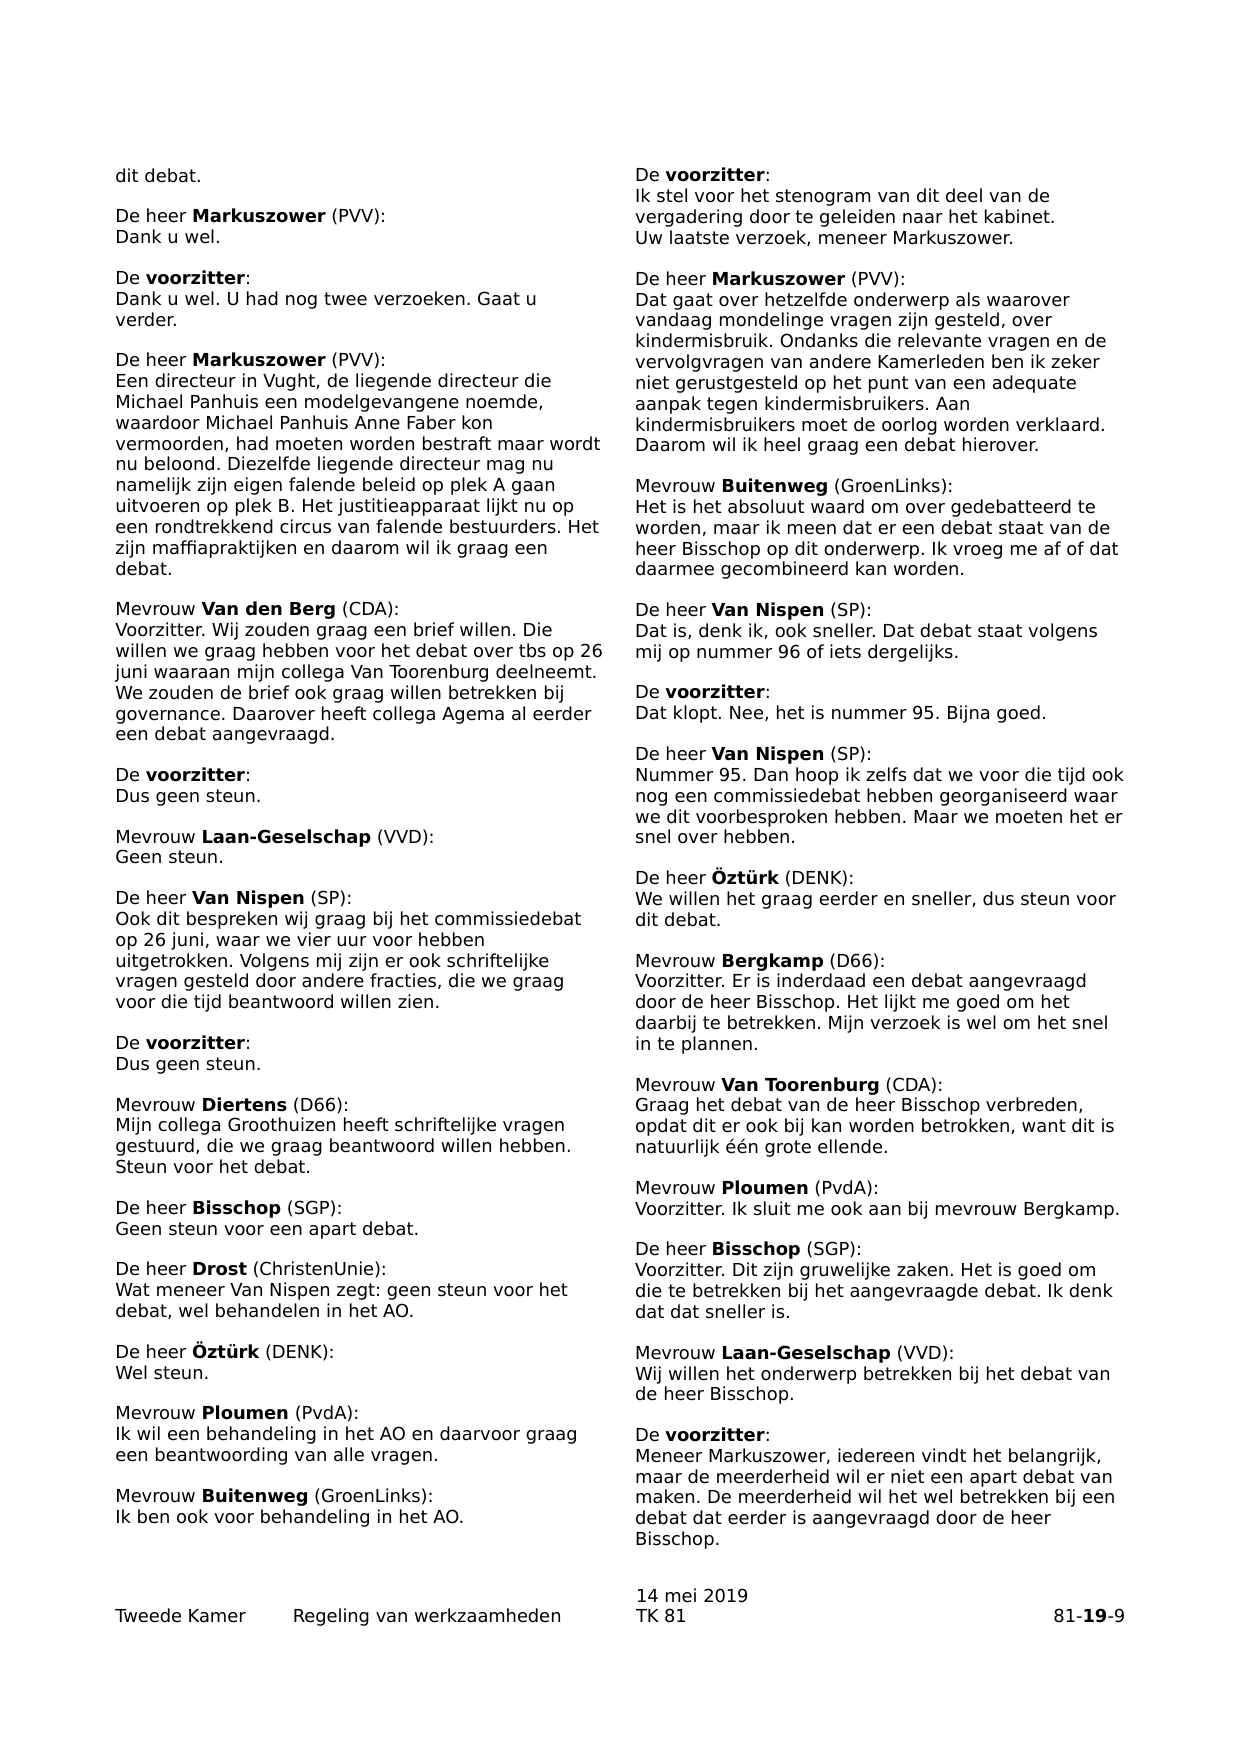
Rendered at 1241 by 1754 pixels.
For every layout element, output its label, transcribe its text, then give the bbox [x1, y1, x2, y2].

text Een directeur in Vught, de liegende directeur die Michael Panhuis een modelgevangene noemde, waardoor Michael Panhuis Anne Faber kon vermoorden, had moeten worden bestraft maar wordt nu beloond. Diezelfde liegende directeur mag nu namelijk zijn eigen falende beleid op plek A gaan uitvoeren op plek B. Het justitieapparaat lijkt nu op een rondtrekkend circus van falende bestuurders. Het zijn maffiapraktijken en daarom wil ik graag een debat. [115, 371, 605, 579]
text Wel steun. [115, 1362, 605, 1383]
text Dank u wel. U had nog twee verzoeken. Gaat u verder. [115, 288, 605, 330]
text De heer Bisschop (SGP): [635, 1239, 1125, 1260]
text Mevrouw Buitenweg (GroenLinks): [115, 1486, 605, 1506]
text Mevrouw Van Toorenburg (CDA): [635, 1074, 1125, 1095]
text Voorzitter. Ik sluit me ook aan bij mevrouw Bergkamp. [635, 1198, 1125, 1219]
text Dat is, denk ik, ook sneller. Dat debat staat volgens mij op nummer 96 of iets dergelijks. [635, 621, 1125, 662]
text Nummer 95. Dan hoop ik zelfs dat we voor die tijd ook nog een commissiedebat hebben georganiseerd waar we dit voorbesproken hebben. Maar we moeten het er snel over hebben. [635, 765, 1125, 848]
text Mevrouw Laan-Geselschap (VVD): [115, 826, 605, 847]
text Voorzitter. Er is inderdaad een debat aangevraagd door de heer Bisschop. Het lijkt me goed om het daarbij te betrekken. Mijn verzoek is wel om het snel in te plannen. [635, 971, 1125, 1054]
text Ik wil een behandeling in het AO en daarvoor graag een beantwoording van alle vragen. [115, 1424, 605, 1466]
text Mevrouw Van den Berg (CDA): [115, 599, 605, 620]
text De voorzitter: [635, 1425, 1125, 1446]
text De heer Markuszower (PVV): [635, 268, 1125, 289]
text Graag het debat van de heer Bisschop verbreden, opdat dit er ook bij kan worden betrokken, want dit is natuurlijk één grote ellende. [635, 1095, 1125, 1158]
text De heer Drost (ChristenUnie): [115, 1259, 605, 1280]
text De heer Van Nispen (SP): [635, 600, 1125, 621]
text De voorzitter: [635, 682, 1125, 703]
text De heer Öztürk (DENK): [115, 1342, 605, 1362]
text Geen steun voor een apart debat. [115, 1218, 605, 1239]
text De heer Markuszower (PVV): [115, 206, 605, 227]
text De heer Bisschop (SGP): [115, 1198, 605, 1218]
text De heer Öztürk (DENK): [635, 868, 1125, 889]
text Mevrouw Ploumen (PvdA): [115, 1403, 605, 1424]
text De heer Van Nispen (SP): [115, 888, 605, 909]
text Ik stel voor het stenogram van dit deel van de vergadering door te geleiden naar het kabinet. [635, 186, 1125, 228]
text Mevrouw Diertens (D66): [115, 1094, 605, 1115]
text Wat meneer Van Nispen zegt: geen steun voor het debat, wel behandelen in het AO. [115, 1280, 605, 1322]
text Meneer Markuszower, iedereen vindt het belangrijk, maar de meerderheid wil er niet een apart debat van maken. De meerderheid wil het wel betrekken bij een debat dat eerder is aangevraagd door de heer Bisschop. [635, 1446, 1125, 1550]
text De heer Van Nispen (SP): [635, 744, 1125, 765]
text We willen het graag eerder en sneller, dus steun voor dit debat. [635, 889, 1125, 930]
text Dus geen steun. [115, 1054, 605, 1074]
text De heer Markuszower (PVV): [115, 350, 605, 371]
text Mevrouw Ploumen (PvdA): [635, 1178, 1125, 1198]
text De voorzitter: [635, 165, 1125, 186]
text Het is het absoluut waard om over gedebatteerd te worden, maar ik meen dat er een debat staat van de heer Bisschop op dit onderwerp. Ik vroeg me af of dat daarmee gecombineerd kan worden. [635, 497, 1125, 580]
text Mevrouw Buitenweg (GroenLinks): [635, 476, 1125, 497]
text Voorzitter. Wij zouden graag een brief willen. Die willen we graag hebben voor het debat over tbs op 26 juni waaraan mijn collega Van Toorenburg deelneemt. We zouden de brief ook graag willen betrekken bij governance. Daarover heeft collega Agema al eerder een debat aangevraagd. [115, 620, 605, 745]
text Mijn collega Groothuizen heeft schriftelijke vragen gestuurd, die we graag beantwoord willen hebben. Steun voor het debat. [115, 1115, 605, 1178]
text Dus geen steun. [115, 786, 605, 806]
text Dat gaat over hetzelfde onderwerp als waarover vandaag mondelinge vragen zijn gesteld, over kindermisbruik. Ondanks die relevante vragen en de vervolgvragen van andere Kamerleden ben ik zeker niet gerustgesteld op het punt van een adequate aanpak tegen kindermisbruikers. Aan kindermisbruikers moet de oorlog worden verklaard. Daarom wil ik heel graag een debat hierover. [635, 289, 1125, 456]
text Voorzitter. Dit zijn gruwelijke zaken. Het is goed om die te betrekken bij het aangevraagde debat. Ik denk dat dat sneller is. [635, 1260, 1125, 1322]
text Geen steun. [115, 847, 605, 868]
text De voorzitter: [115, 1033, 605, 1054]
text Dank u wel. [115, 227, 605, 248]
text dit debat. [115, 165, 605, 186]
text Ook dit bespreken wij graag bij het commissiedebat op 26 juni, waar we vier uur voor hebben uitgetrokken. Volgens mij zijn er ook schriftelijke vragen gesteld door andere fracties, die we graag voor die tijd beantwoord willen zien. [115, 909, 605, 1013]
text Mevrouw Laan-Geselschap (VVD): [635, 1342, 1125, 1363]
text Uw laatste verzoek, meneer Markuszower. [635, 228, 1125, 248]
text Dat klopt. Nee, het is nummer 95. Bijna goed. [635, 703, 1125, 724]
text Ik ben ook voor behandeling in het AO. [115, 1506, 605, 1527]
text De voorzitter: [115, 765, 605, 786]
text Mevrouw Bergkamp (D66): [635, 950, 1125, 971]
text De voorzitter: [115, 268, 605, 288]
text Wij willen het onderwerp betrekken bij het debat van de heer Bisschop. [635, 1363, 1125, 1405]
